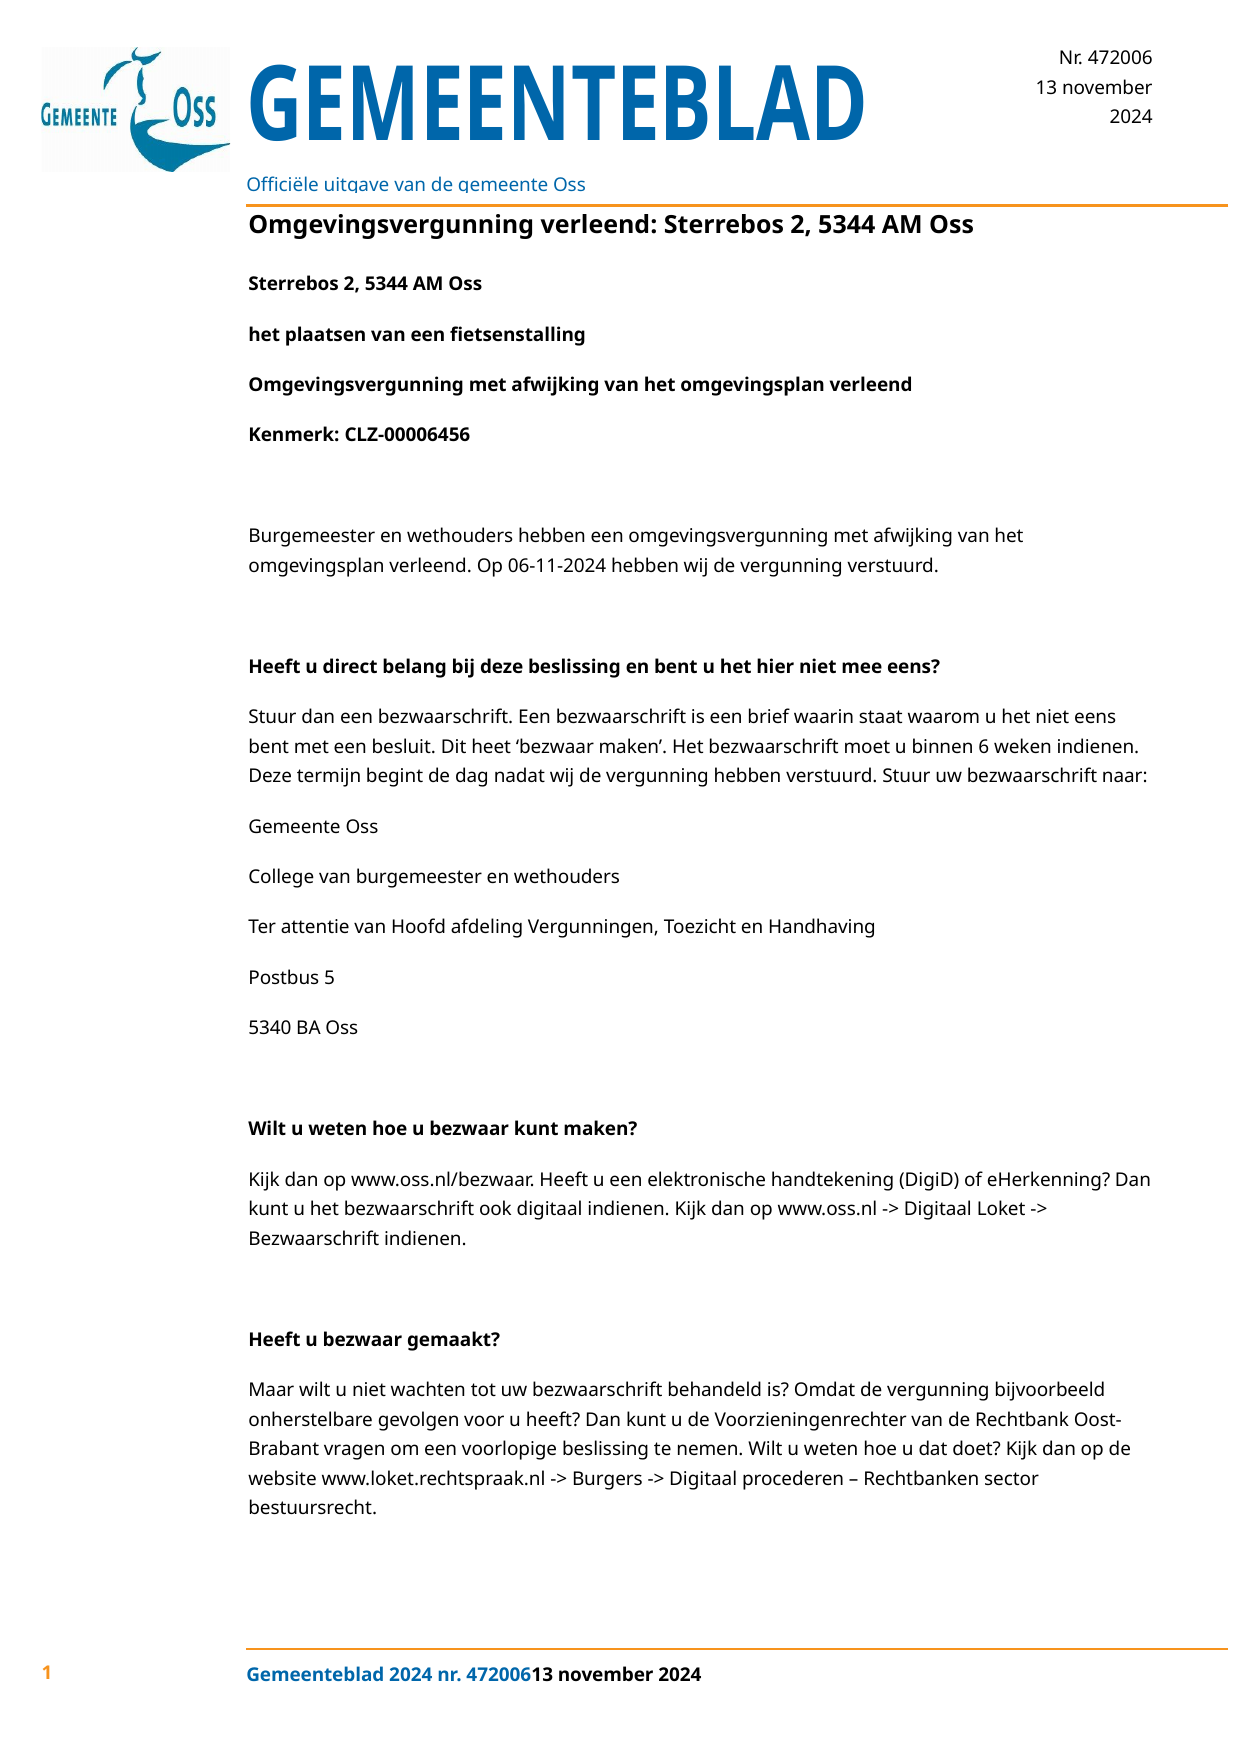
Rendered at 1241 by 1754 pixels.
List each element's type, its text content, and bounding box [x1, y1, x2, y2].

text Omgevingsvergunning met afwijking van het omgevingsplan verleend [248, 371, 1152, 397]
text Heeft u bezwaar gemaakt? [248, 1326, 1152, 1351]
text Heeft u direct belang bij deze beslissing en bent u het hier niet mee eens? [248, 653, 1152, 678]
text Kenmerk: CLZ-00006456 [248, 422, 1152, 447]
text Kijk dan op www.oss.nl/bezwaar. Heeft u een elektronische handtekening (DigiD) of eHerkenning? Dan kunt u het bezwaarschrift ook digitaal indienen. Kijk dan op www.oss.nl -> Digitaal Loket -> Bezwaarschrift indienen. [248, 1166, 1152, 1251]
text Wilt u weten hoe u bezwaar kunt maken? [248, 1115, 1152, 1141]
text Omgevingsvergunning verleend: Sterrebos 2, 5344 AM Oss [248, 207, 1152, 241]
text 5340 BA Oss [248, 1014, 1152, 1040]
text Ter attentie van Hoofd afdeling Vergunningen, Toezicht en Handhaving [248, 914, 1152, 939]
text Burgemeester en wethouders hebben een omgevingsvergunning met afwijking van het omgevingsplan verleend. Op 06-11-2024 hebben wij de vergunning verstuurd. [248, 522, 1152, 578]
text Gemeente Oss [248, 813, 1152, 838]
text Maar wilt u niet wachten tot uw bezwaarschrift behandeld is? Omdat de vergunning bijvoorbeeld onherstelbare gevolgen voor u heeft? Dan kunt u de Voorzieningenrechter van de Rechtbank Oost-Brabant vragen om een voorlopige beslissing te nemen. Wilt u weten hoe u dat doet? Kijk dan op de website www.loket.rechtspraak.nl -> Burgers -> Digitaal procederen – Rechtbanken sector bestuursrecht. [248, 1376, 1152, 1520]
picture [41, 47, 231, 172]
text College van burgemeester en wethouders [248, 863, 1152, 889]
text Sterrebos 2, 5344 AM Oss [248, 270, 1152, 296]
text het plaatsen van een fietsenstalling [248, 321, 1152, 346]
text Stuur dan een bezwaarschrift. Een bezwaarschrift is een brief waarin staat waarom u het niet eens bent met een besluit. Dit heet ‘bezwaar maken’. Het bezwaarschrift moet u binnen 6 weken indienen. Deze termijn begint de dag nadat wij de vergunning hebben verstuurd. Stuur uw bezwaarschrift naar: [248, 703, 1152, 788]
text Postbus 5 [248, 964, 1152, 990]
